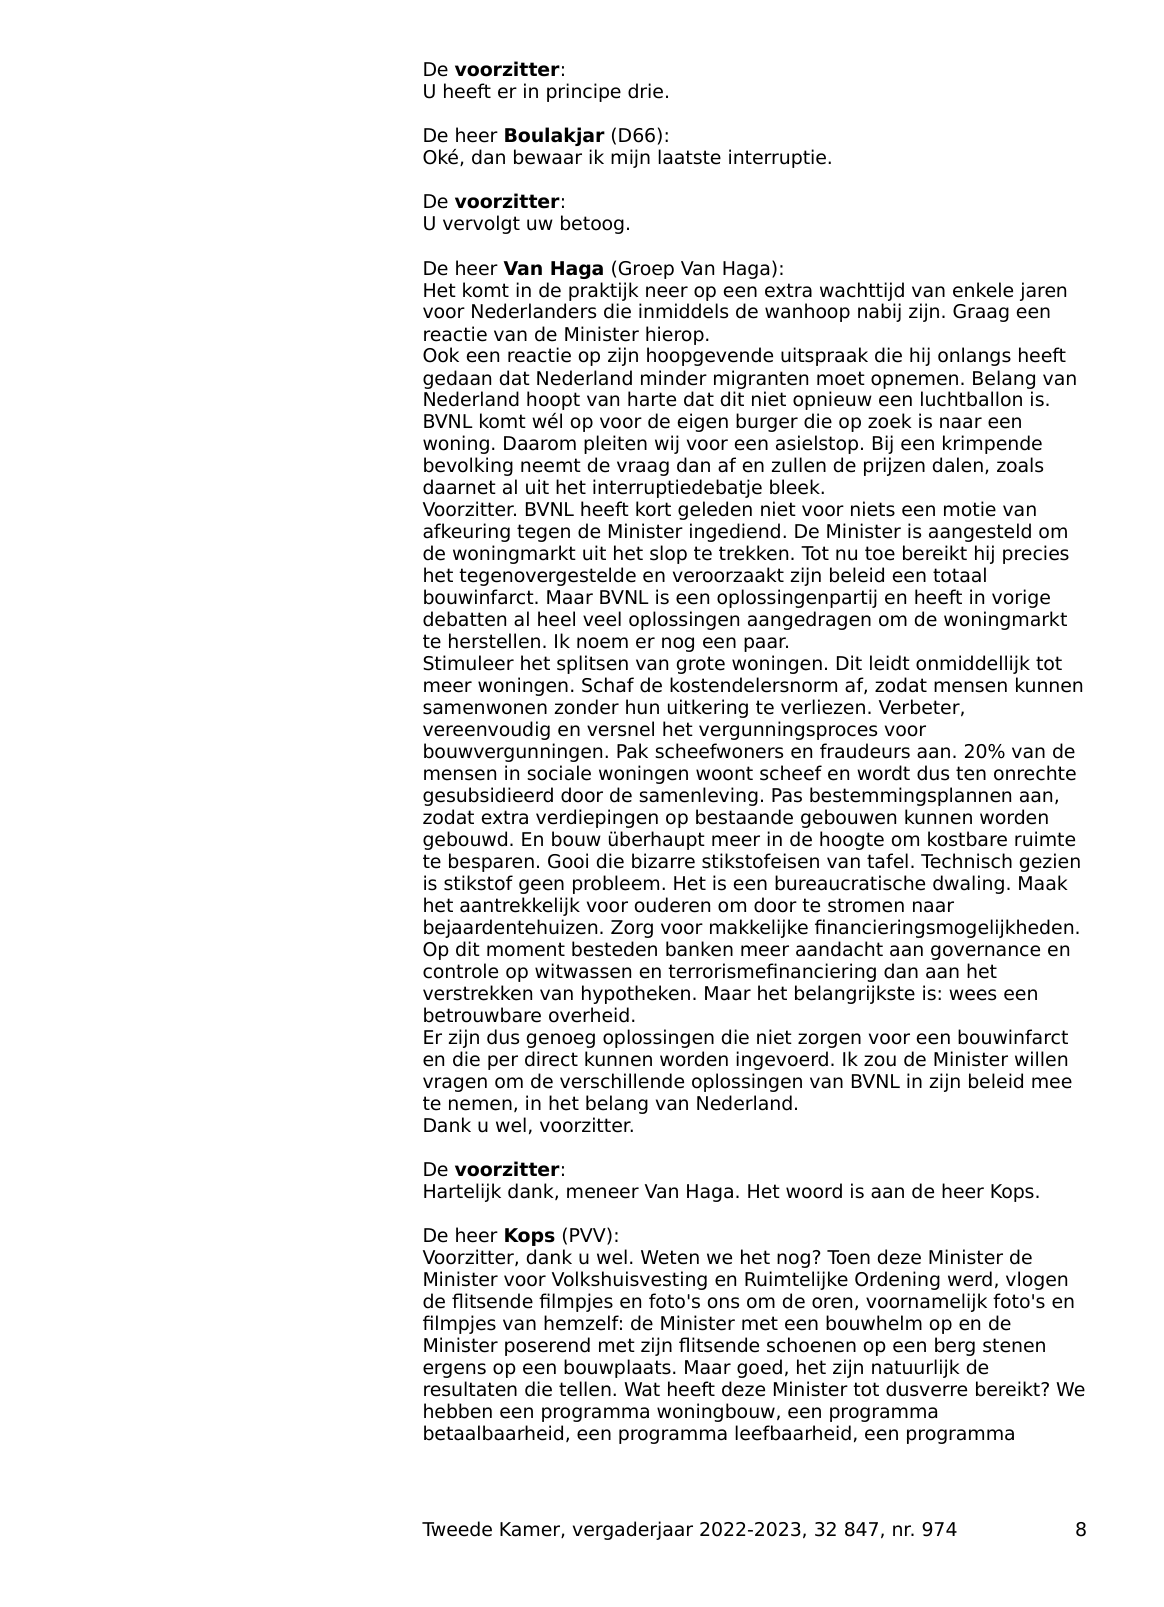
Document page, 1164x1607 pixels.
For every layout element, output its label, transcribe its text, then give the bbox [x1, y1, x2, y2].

text De heer Van Haga (Groep Van Haga): [422, 257, 1087, 279]
text Ook een reactie op zijn hoopgevende uitspraak die hij onlangs heeft gedaan dat Nederland minder migranten moet opnemen. Belang van Nederland hoopt van harte dat dit niet opnieuw een luchtballon is. BVNL komt wél op voor de eigen burger die op zoek is naar een woning. Daarom pleiten wij voor een asielstop. Bij een krimpende bevolking neemt de vraag dan af en zullen de prijzen dalen, zoals daarnet al uit het interruptiedebatje bleek. [422, 345, 1087, 499]
text Voorzitter. BVNL heeft kort geleden niet voor niets een motie van afkeuring tegen de Minister ingediend. De Minister is aangesteld om de woningmarkt uit het slop te trekken. Tot nu toe bereikt hij precies het tegenovergestelde en veroorzaakt zijn beleid een totaal bouwinfarct. Maar BVNL is een oplossingenpartij en heeft in vorige debatten al heel veel oplossingen aangedragen om de woningmarkt te herstellen. Ik noem er nog een paar. [422, 499, 1087, 653]
text De heer Kops (PVV): [422, 1225, 1087, 1247]
text De voorzitter: [422, 59, 1087, 81]
text U vervolgt uw betoog. [422, 213, 1087, 235]
text U heeft er in principe drie. [422, 81, 1087, 103]
text De voorzitter: [422, 1159, 1087, 1181]
text Voorzitter, dank u wel. Weten we het nog? Toen deze Minister de Minister voor Volkshuisvesting en Ruimtelijke Ordening werd, vlogen de flitsende filmpjes en foto's ons om de oren, voornamelijk foto's en filmpjes van hemzelf: de Minister met een bouwhelm op en de Minister poserend met zijn flitsende schoenen op een berg stenen ergens op een bouwplaats. Maar goed, het zijn natuurlijk de resultaten die tellen. Wat heeft deze Minister tot dusverre bereikt? We hebben een programma woningbouw, een programma betaalbaarheid, een programma leefbaarheid, een programma [422, 1247, 1087, 1445]
text Het komt in de praktijk neer op een extra wachttijd van enkele jaren voor Nederlanders die inmiddels de wanhoop nabij zijn. Graag een reactie van de Minister hierop. [422, 279, 1087, 345]
text Stimuleer het splitsen van grote woningen. Dit leidt onmiddellijk tot meer woningen. Schaf de kostendelersnorm af, zodat mensen kunnen samenwonen zonder hun uitkering te verliezen. Verbeter, vereenvoudig en versnel het vergunningsproces voor bouwvergunningen. Pak scheefwoners en fraudeurs aan. 20% van de mensen in sociale woningen woont scheef en wordt dus ten onrechte gesubsidieerd door de samenleving. Pas bestemmingsplannen aan, zodat extra verdiepingen op bestaande gebouwen kunnen worden gebouwd. En bouw überhaupt meer in de hoogte om kostbare ruimte te besparen. Gooi die bizarre stikstofeisen van tafel. Technisch gezien is stikstof geen probleem. Het is een bureaucratische dwaling. Maak het aantrekkelijk voor ouderen om door te stromen naar bejaardentehuizen. Zorg voor makkelijke financieringsmogelijkheden. Op dit moment besteden banken meer aandacht aan governance en controle op witwassen en terrorismefinanciering dan aan het verstrekken van hypotheken. Maar het belangrijkste is: wees een betrouwbare overheid. [422, 653, 1087, 1027]
text De voorzitter: [422, 191, 1087, 213]
text Hartelijk dank, meneer Van Haga. Het woord is aan de heer Kops. [422, 1181, 1087, 1203]
text Dank u wel, voorzitter. [422, 1115, 1087, 1137]
text De heer Boulakjar (D66): [422, 125, 1087, 147]
text Er zijn dus genoeg oplossingen die niet zorgen voor een bouwinfarct en die per direct kunnen worden ingevoerd. Ik zou de Minister willen vragen om de verschillende oplossingen van BVNL in zijn beleid mee te nemen, in het belang van Nederland. [422, 1027, 1087, 1115]
text Oké, dan bewaar ik mijn laatste interruptie. [422, 147, 1087, 169]
